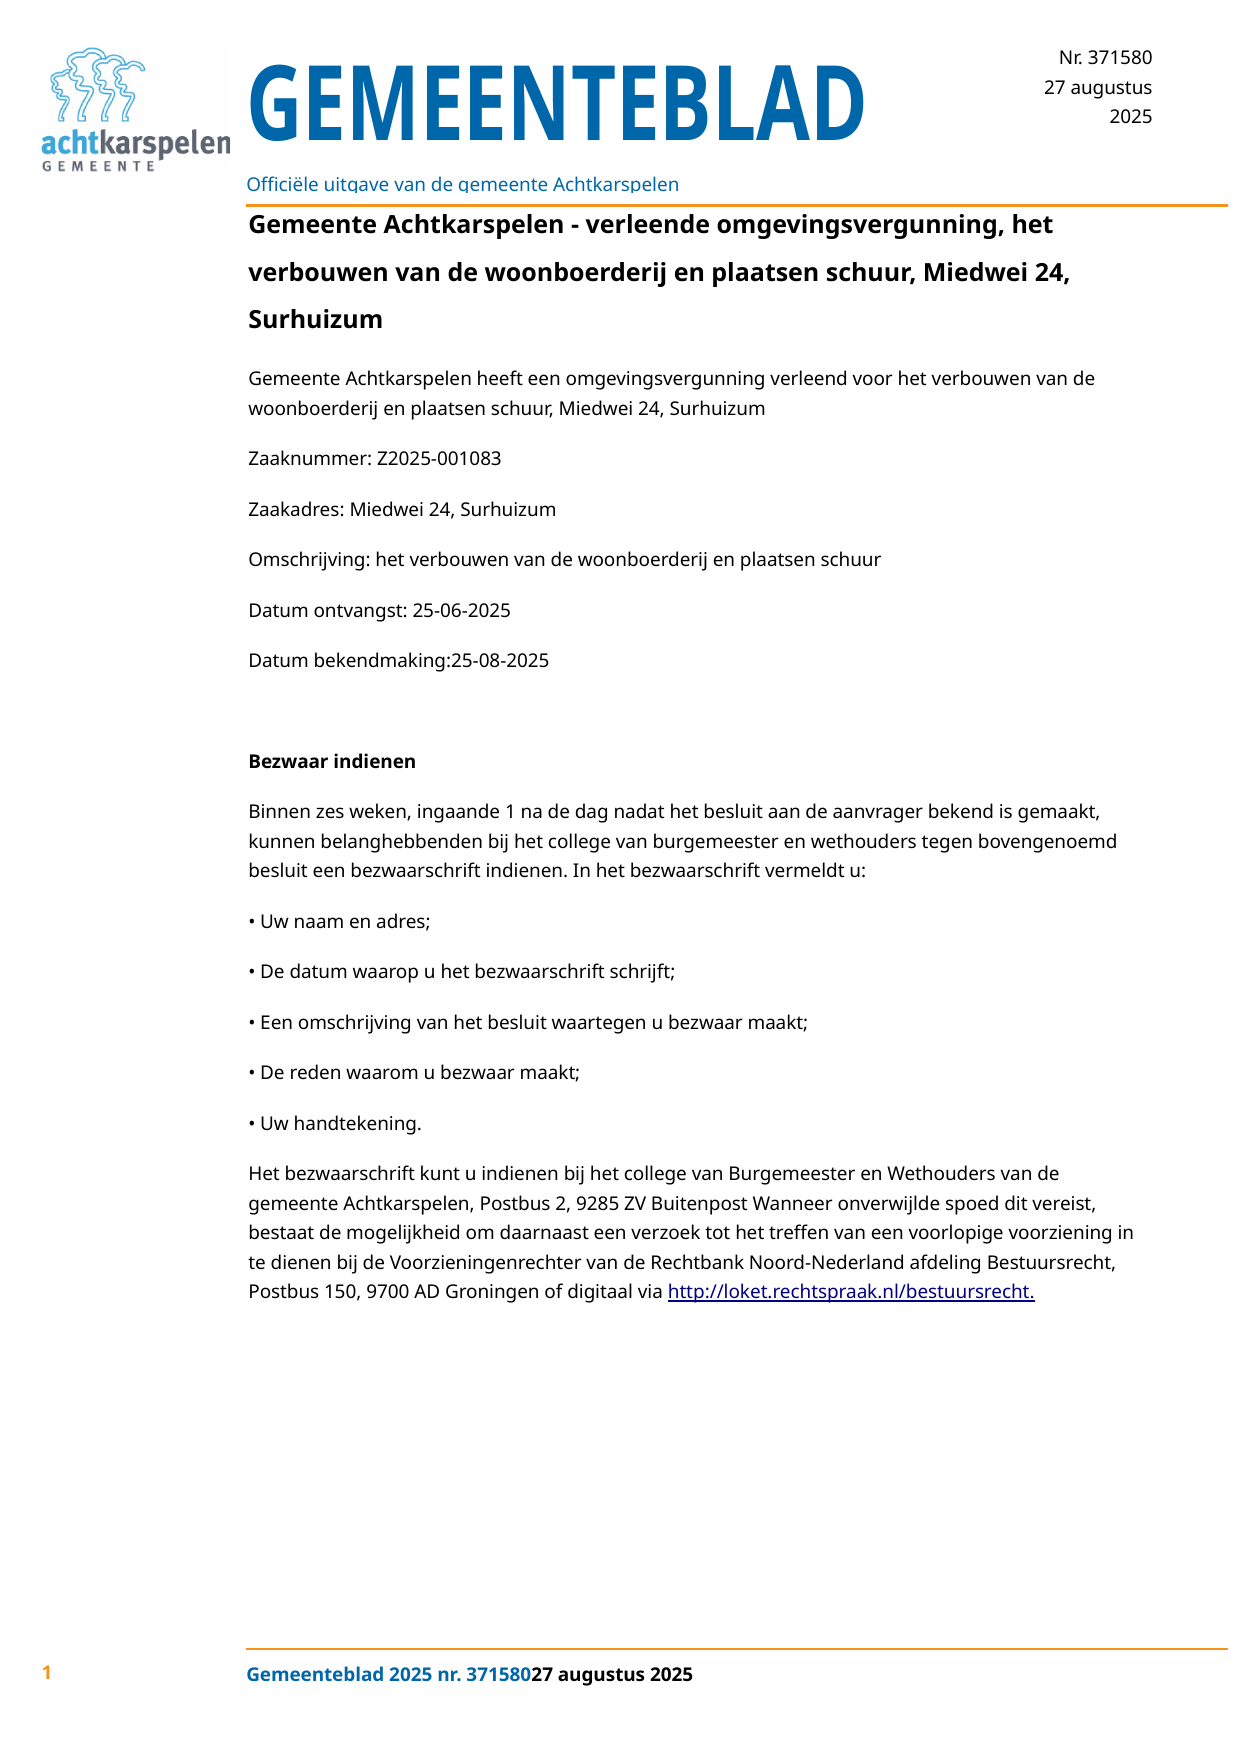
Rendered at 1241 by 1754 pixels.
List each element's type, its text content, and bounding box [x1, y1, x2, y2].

text Omschrijving: het verbouwen van de woonboerderij en plaatsen schuur [248, 546, 1152, 572]
text Gemeente Achtkarspelen heeft een omgevingsvergunning verleend voor het verbouwen van de woonboerderij en plaatsen schuur, Miedwei 24, Surhuizum [248, 366, 1152, 421]
text Datum bekendmaking:25-08-2025 [248, 647, 1152, 673]
text Datum ontvangst: 25-06-2025 [248, 597, 1152, 622]
text Gemeente Achtkarspelen - verleende omgevingsvergunning, het verbouwen van de woonboerderij en plaatsen schuur, Miedwei 24, Surhuizum [248, 207, 1152, 336]
text • Uw handtekening. [248, 1110, 1152, 1135]
picture [41, 47, 231, 172]
text • Uw naam en adres; [248, 908, 1152, 934]
text Zaaknummer: Z2025-001083 [248, 446, 1152, 471]
text Het bezwaarschrift kunt u indienen bij het college van Burgemeester en Wethouders van de gemeente Achtkarspelen, Postbus 2, 9285 ZV Buitenpost Wanneer onverwijlde spoed dit vereist, bestaat de mogelijkheid om daarnaast een verzoek tot het treffen van een voorlopige voorziening in te dienen bij de Voorzieningenrechter van de Rechtbank Noord-Nederland afdeling Bestuursrecht, Postbus 150, 9700 AD Groningen of digitaal via http://loket.rechtspraak.nl/bestuursrecht. [248, 1160, 1152, 1304]
text Binnen zes weken, ingaande 1 na de dag nadat het besluit aan de aanvrager bekend is gemaakt, kunnen belanghebbenden bij het college van burgemeester en wethouders tegen bovengenoemd besluit een bezwaarschrift indienen. In het bezwaarschrift vermeldt u: [248, 798, 1152, 883]
text • Een omschrijving van het besluit waartegen u bezwaar maakt; [248, 1009, 1152, 1034]
text • De datum waarop u het bezwaarschrift schrijft; [248, 958, 1152, 984]
text Zaakadres: Miedwei 24, Surhuizum [248, 496, 1152, 522]
text • De reden waarom u bezwaar maakt; [248, 1059, 1152, 1085]
text Bezwaar indienen [248, 748, 1152, 774]
